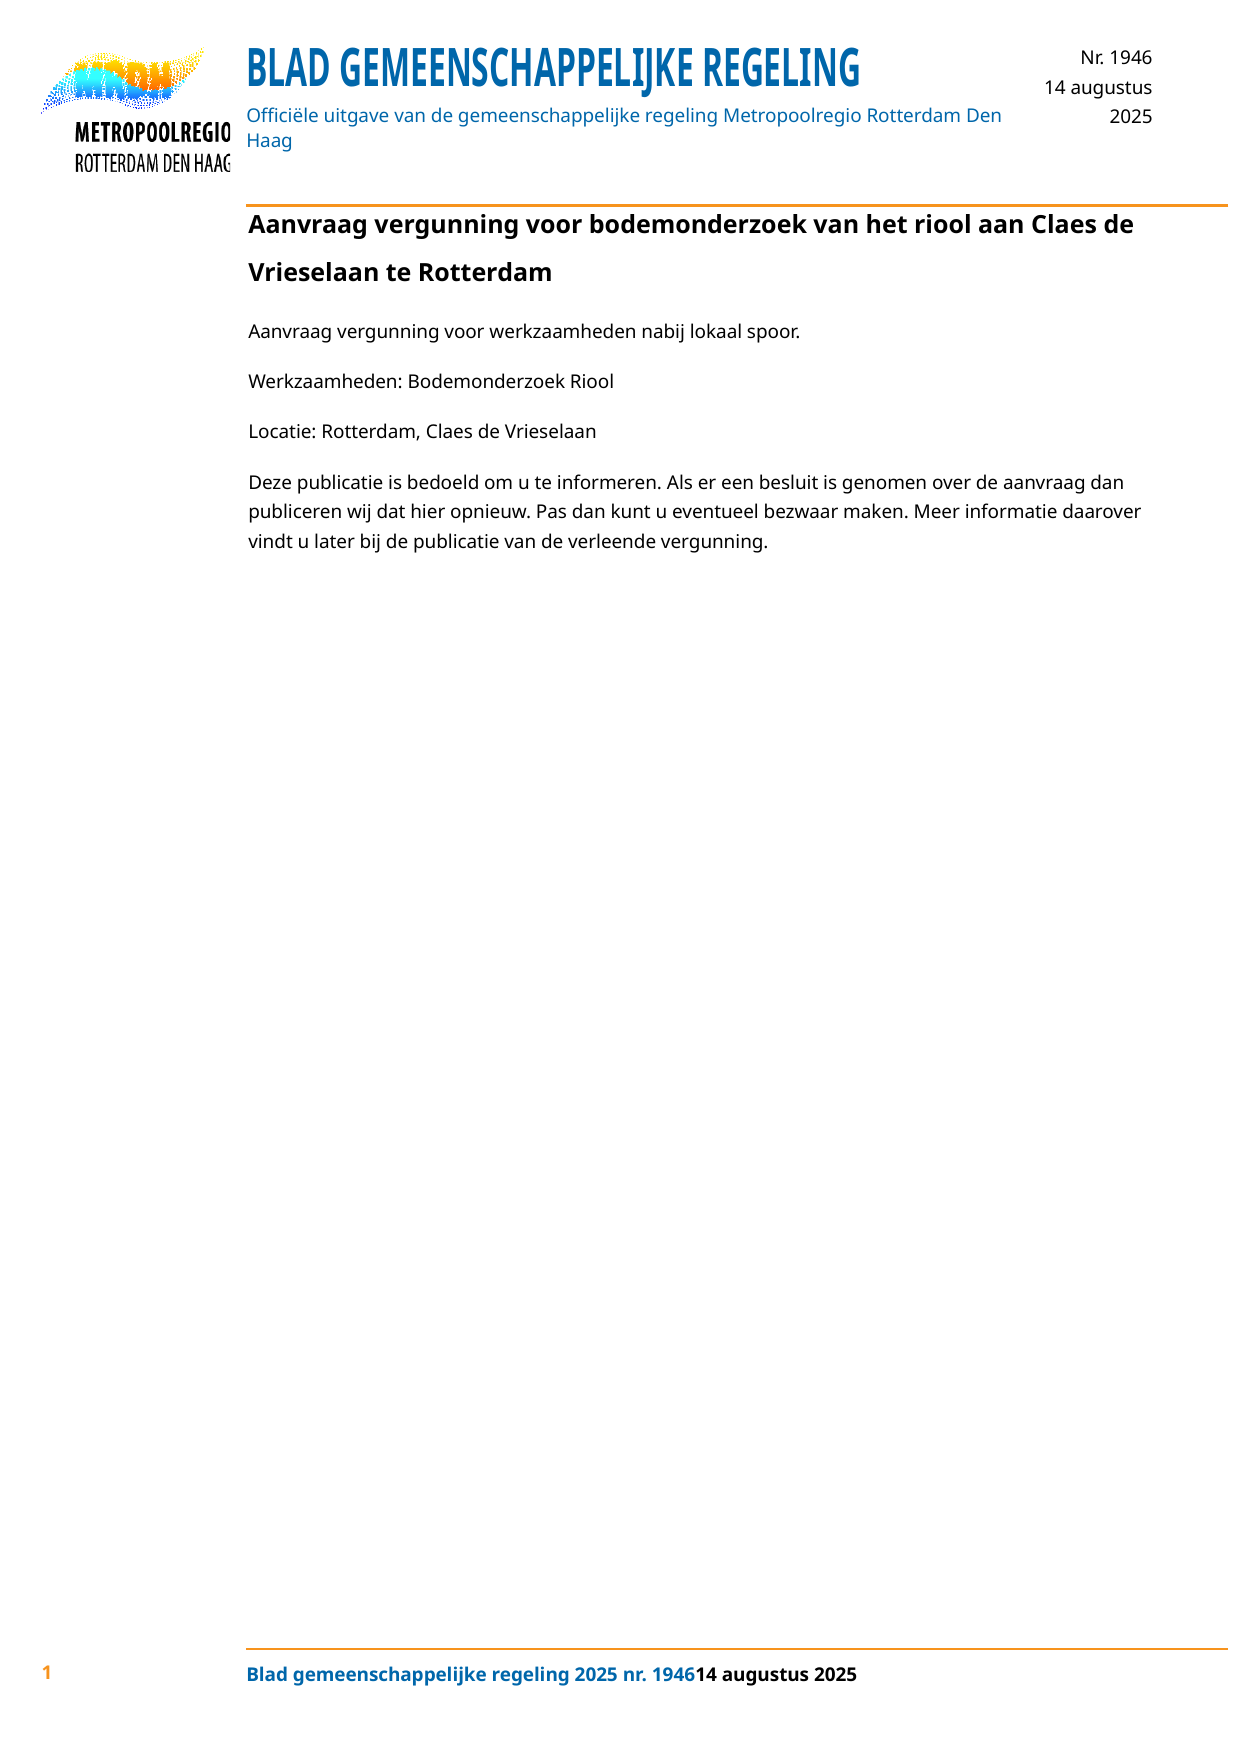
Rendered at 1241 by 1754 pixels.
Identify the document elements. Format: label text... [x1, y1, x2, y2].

text Deze publicatie is bedoeld om u te informeren. Als er een besluit is genomen over de aanvraag dan publiceren wij dat hier opnieuw. Pas dan kunt u eventueel bezwaar maken. Meer informatie daarover vindt u later bij de publicatie van de verleende vergunning. [248, 469, 1152, 554]
text Aanvraag vergunning voor bodemonderzoek van het riool aan Claes de Vrieselaan te Rotterdam [248, 207, 1152, 288]
text Locatie: Rotterdam, Claes de Vrieselaan [248, 419, 1152, 444]
text Werkzaamheden: Bodemonderzoek Riool [248, 368, 1152, 394]
picture [41, 47, 231, 172]
text Aanvraag vergunning voor werkzaamheden nabij lokaal spoor. [248, 318, 1152, 344]
